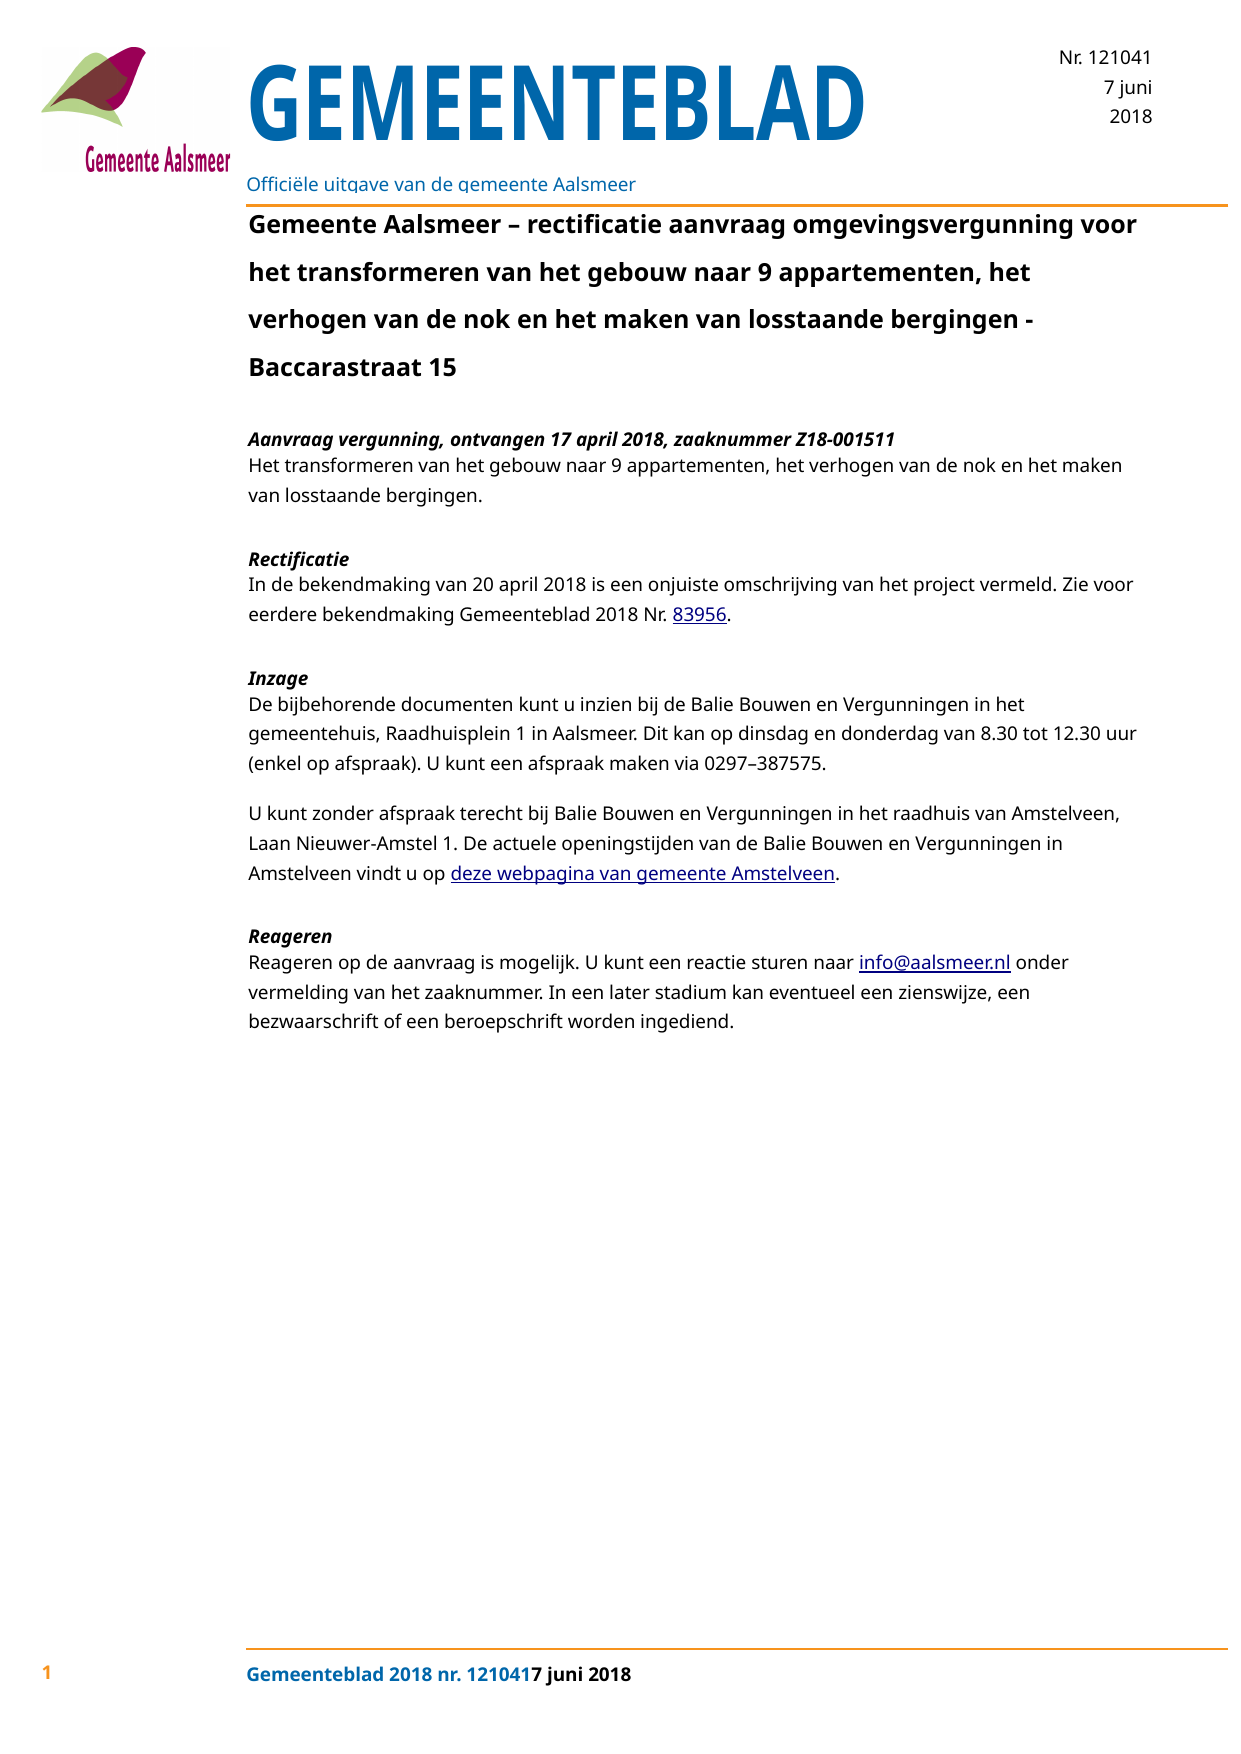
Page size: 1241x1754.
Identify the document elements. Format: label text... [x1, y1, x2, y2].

text Rectificatie [248, 546, 1152, 572]
text Reageren [248, 924, 1152, 949]
text U kunt zonder afspraak terecht bij Balie Bouwen en Vergunningen in het raadhuis van Amstelveen, Laan Nieuwer-Amstel 1. De actuele openingstijden van de Balie Bouwen en Vergunningen in Amstelveen vindt u op deze webpagina van gemeente Amstelveen. [248, 801, 1152, 885]
text Aanvraag vergunning, ontvangen 17 april 2018, zaaknummer Z18-001511 [248, 427, 1152, 452]
text Het transformeren van het gebouw naar 9 appartementen, het verhogen van de nok en het maken van losstaande bergingen. [248, 452, 1152, 508]
text Inzage [248, 665, 1152, 691]
text De bijbehorende documenten kunt u inzien bij de Balie Bouwen en Vergunningen in het gemeentehuis, Raadhuisplein 1 in Aalsmeer. Dit kan op dinsdag en donderdag van 8.30 tot 12.30 uur (enkel op afspraak). U kunt een afspraak maken via 0297–387575. [248, 691, 1152, 776]
text Reageren op de aanvraag is mogelijk. U kunt een reactie sturen naar info@aalsmeer.nl onder vermelding van het zaaknummer. In een later stadium kan eventueel een zienswijze, een bezwaarschrift of een beroepschrift worden ingediend. [248, 949, 1152, 1034]
text Gemeente Aalsmeer – rectificatie aanvraag omgevingsvergunning voor het transformeren van het gebouw naar 9 appartementen, het verhogen van de nok en het maken van losstaande bergingen - Baccarastraat 15 [248, 207, 1152, 384]
picture [41, 47, 231, 172]
text In de bekendmaking van 20 april 2018 is een onjuiste omschrijving van het project vermeld. Zie voor eerdere bekendmaking Gemeenteblad 2018 Nr. 83956. [248, 572, 1152, 627]
